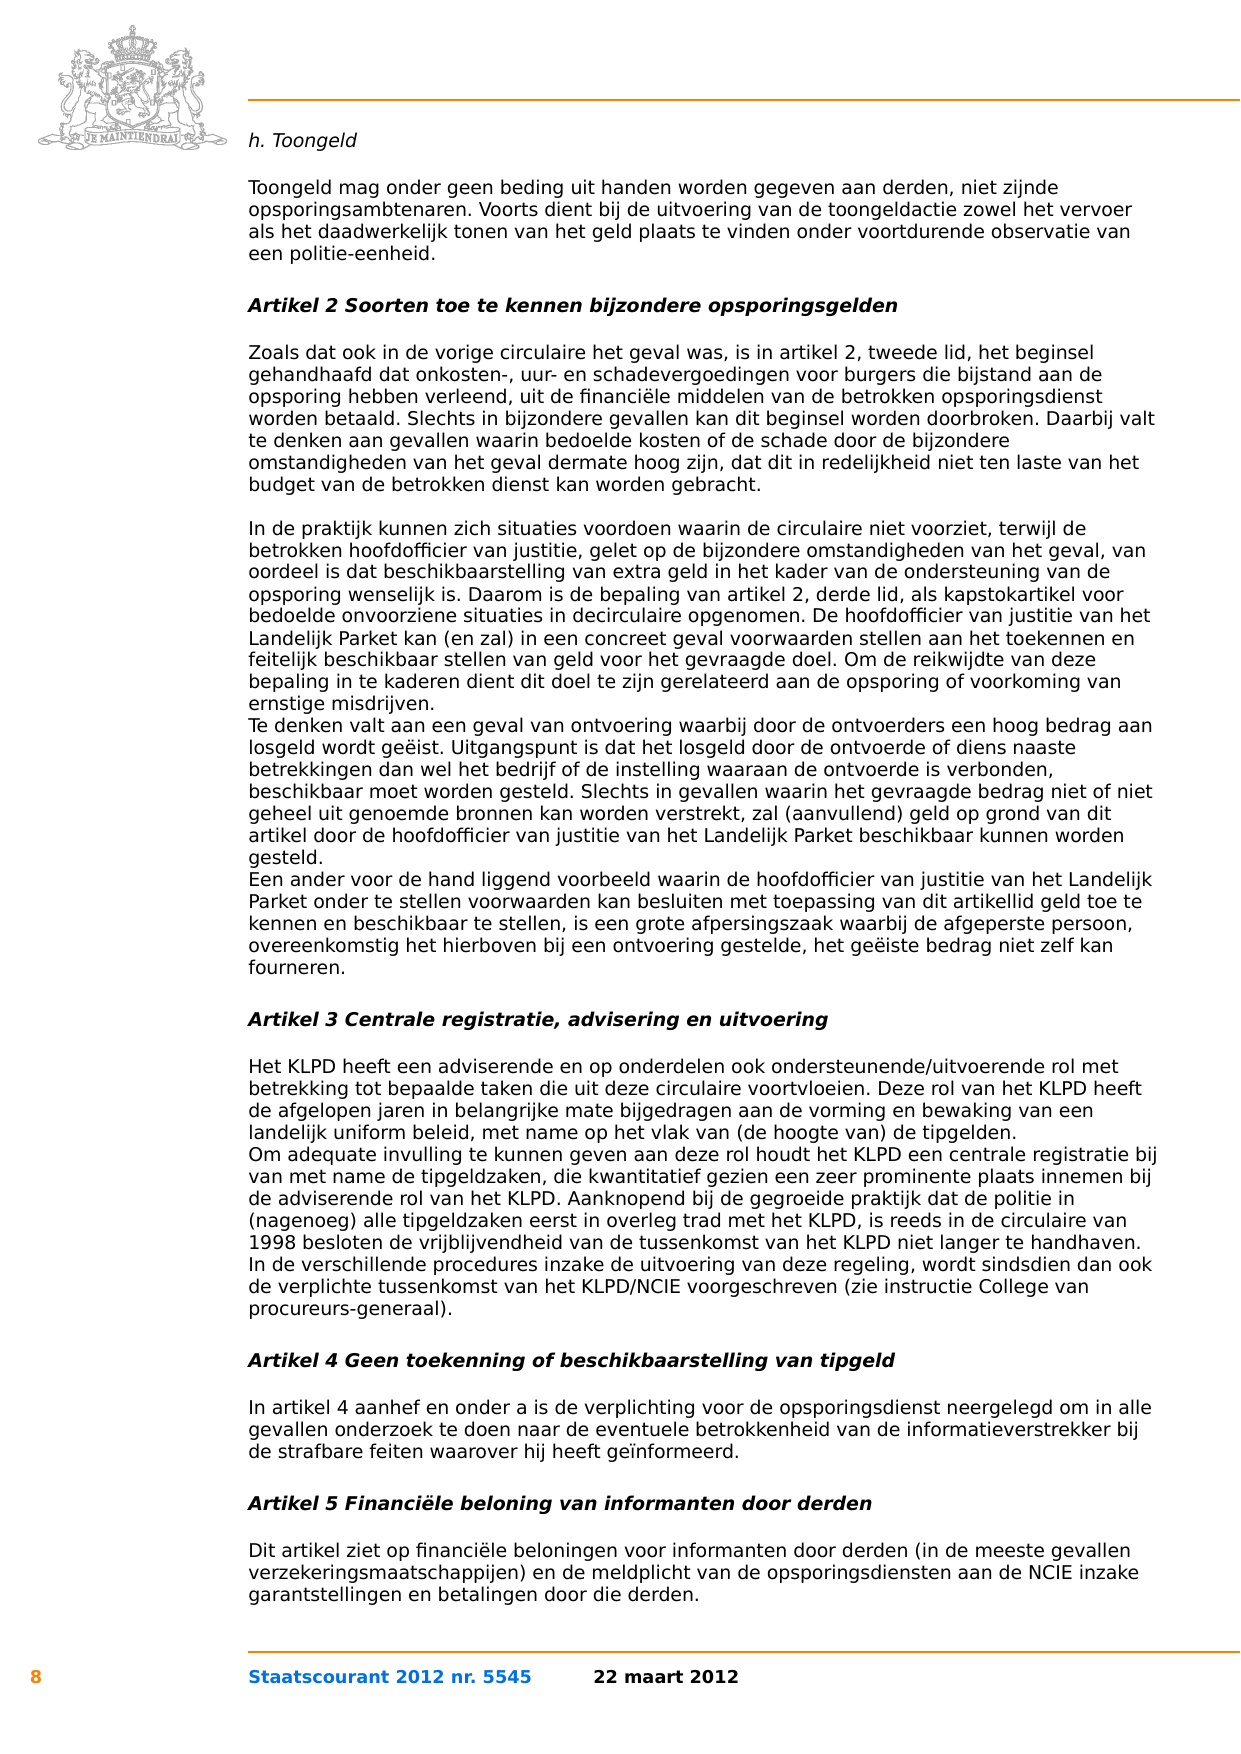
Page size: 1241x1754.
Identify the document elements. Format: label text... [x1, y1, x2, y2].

subtitle Artikel 3 Centrale registratie, advisering en uitvoering [248, 1009, 1163, 1031]
text Dit artikel ziet op financiële beloningen voor informanten door derden (in de meeste gevallen verzekeringsmaatschappijen) en de meldplicht van de opsporingsdiensten aan de NCIE inzake garantstellingen en betalingen door die derden. [248, 1540, 1163, 1606]
picture [38, 25, 227, 150]
subtitle Artikel 5 Financiële beloning van informanten door derden [248, 1493, 1163, 1515]
text Om adequate invulling te kunnen geven aan deze rol houdt het KLPD een centrale registratie bij van met name de tipgeldzaken, die kwantitatief gezien een zeer prominente plaats innemen bij de adviserende rol van het KLPD. Aanknopend bij de gegroeide praktijk dat de politie in (nagenoeg) alle tipgeldzaken eerst in overleg trad met het KLPD, is reeds in de circulaire van 1998 besloten de vrijblijvendheid van de tussenkomst van het KLPD niet langer te handhaven. In de verschillende procedures inzake de uitvoering van deze regeling, wordt sindsdien dan ook de verplichte tussenkomst van het KLPD/NCIE voorgeschreven (zie instructie College van procureurs-generaal). [248, 1144, 1163, 1320]
text In artikel 4 aanhef en onder a is de verplichting voor de opsporingsdienst neergelegd om in alle gevallen onderzoek te doen naar de eventuele betrokkenheid van de informatieverstrekker bij de strafbare feiten waarover hij heeft geïnformeerd. [248, 1397, 1163, 1463]
text Zoals dat ook in de vorige circulaire het geval was, is in artikel 2, tweede lid, het beginsel gehandhaafd dat onkosten-, uur- en schadevergoedingen voor burgers die bijstand aan de opsporing hebben verleend, uit de financiële middelen van de betrokken opsporingsdienst worden betaald. Slechts in bijzondere gevallen kan dit beginsel worden doorbroken. Daarbij valt te denken aan gevallen waarin bedoelde kosten of de schade door de bijzondere omstandigheden van het geval dermate hoog zijn, dat dit in redelijkheid niet ten laste van het budget van de betrokken dienst kan worden gebracht. [248, 342, 1163, 496]
text Het KLPD heeft een adviserende en op onderdelen ook ondersteunende/uitvoerende rol met betrekking tot bepaalde taken die uit deze circulaire voortvloeien. Deze rol van het KLPD heeft de afgelopen jaren in belangrijke mate bijgedragen aan de vorming en bewaking van een landelijk uniform beleid, met name op het vlak van (de hoogte van) de tipgelden. [248, 1056, 1163, 1144]
text In de praktijk kunnen zich situaties voordoen waarin de circulaire niet voorziet, terwijl de betrokken hoofdofficier van justitie, gelet op de bijzondere omstandigheden van het geval, van oordeel is dat beschikbaarstelling van extra geld in het kader van de ondersteuning van de opsporing wenselijk is. Daarom is de bepaling van artikel 2, derde lid, als kapstokartikel voor bedoelde onvoorziene situaties in decirculaire opgenomen. De hoofdofficier van justitie van het Landelijk Parket kan (en zal) in een concreet geval voorwaarden stellen aan het toekennen en feitelijk beschikbaar stellen van geld voor het gevraagde doel. Om de reikwijdte van deze bepaling in te kaderen dient dit doel te zijn gerelateerd aan de opsporing of voorkoming van ernstige misdrijven. [248, 517, 1163, 715]
subtitle Artikel 4 Geen toekenning of beschikbaarstelling van tipgeld [248, 1350, 1163, 1372]
text Toongeld mag onder geen beding uit handen worden gegeven aan derden, niet zijnde opsporingsambtenaren. Voorts dient bij de uitvoering van de toongeldactie zowel het vervoer als het daadwerkelijk tonen van het geld plaats te vinden onder voortdurende observatie van een politie-eenheid. [248, 177, 1163, 265]
text Te denken valt aan een geval van ontvoering waarbij door de ontvoerders een hoog bedrag aan losgeld wordt geëist. Uitgangspunt is dat het losgeld door de ontvoerde of diens naaste betrekkingen dan wel het bedrijf of de instelling waaraan de ontvoerde is verbonden, beschikbaar moet worden gesteld. Slechts in gevallen waarin het gevraagde bedrag niet of niet geheel uit genoemde bronnen kan worden verstrekt, zal (aanvullend) geld op grond van dit artikel door de hoofdofficier van justitie van het Landelijk Parket beschikbaar kunnen worden gesteld. [248, 715, 1163, 869]
text Een ander voor de hand liggend voorbeeld waarin de hoofdofficier van justitie van het Landelijk Parket onder te stellen voorwaarden kan besluiten met toepassing van dit artikellid geld toe te kennen en beschikbaar te stellen, is een grote afpersingszaak waarbij de afgeperste persoon, overeenkomstig het hierboven bij een ontvoering gestelde, het geëiste bedrag niet zelf kan fourneren. [248, 869, 1163, 979]
subtitle Artikel 2 Soorten toe te kennen bijzondere opsporingsgelden [248, 295, 1163, 317]
subtitle h. Toongeld [248, 130, 1163, 152]
